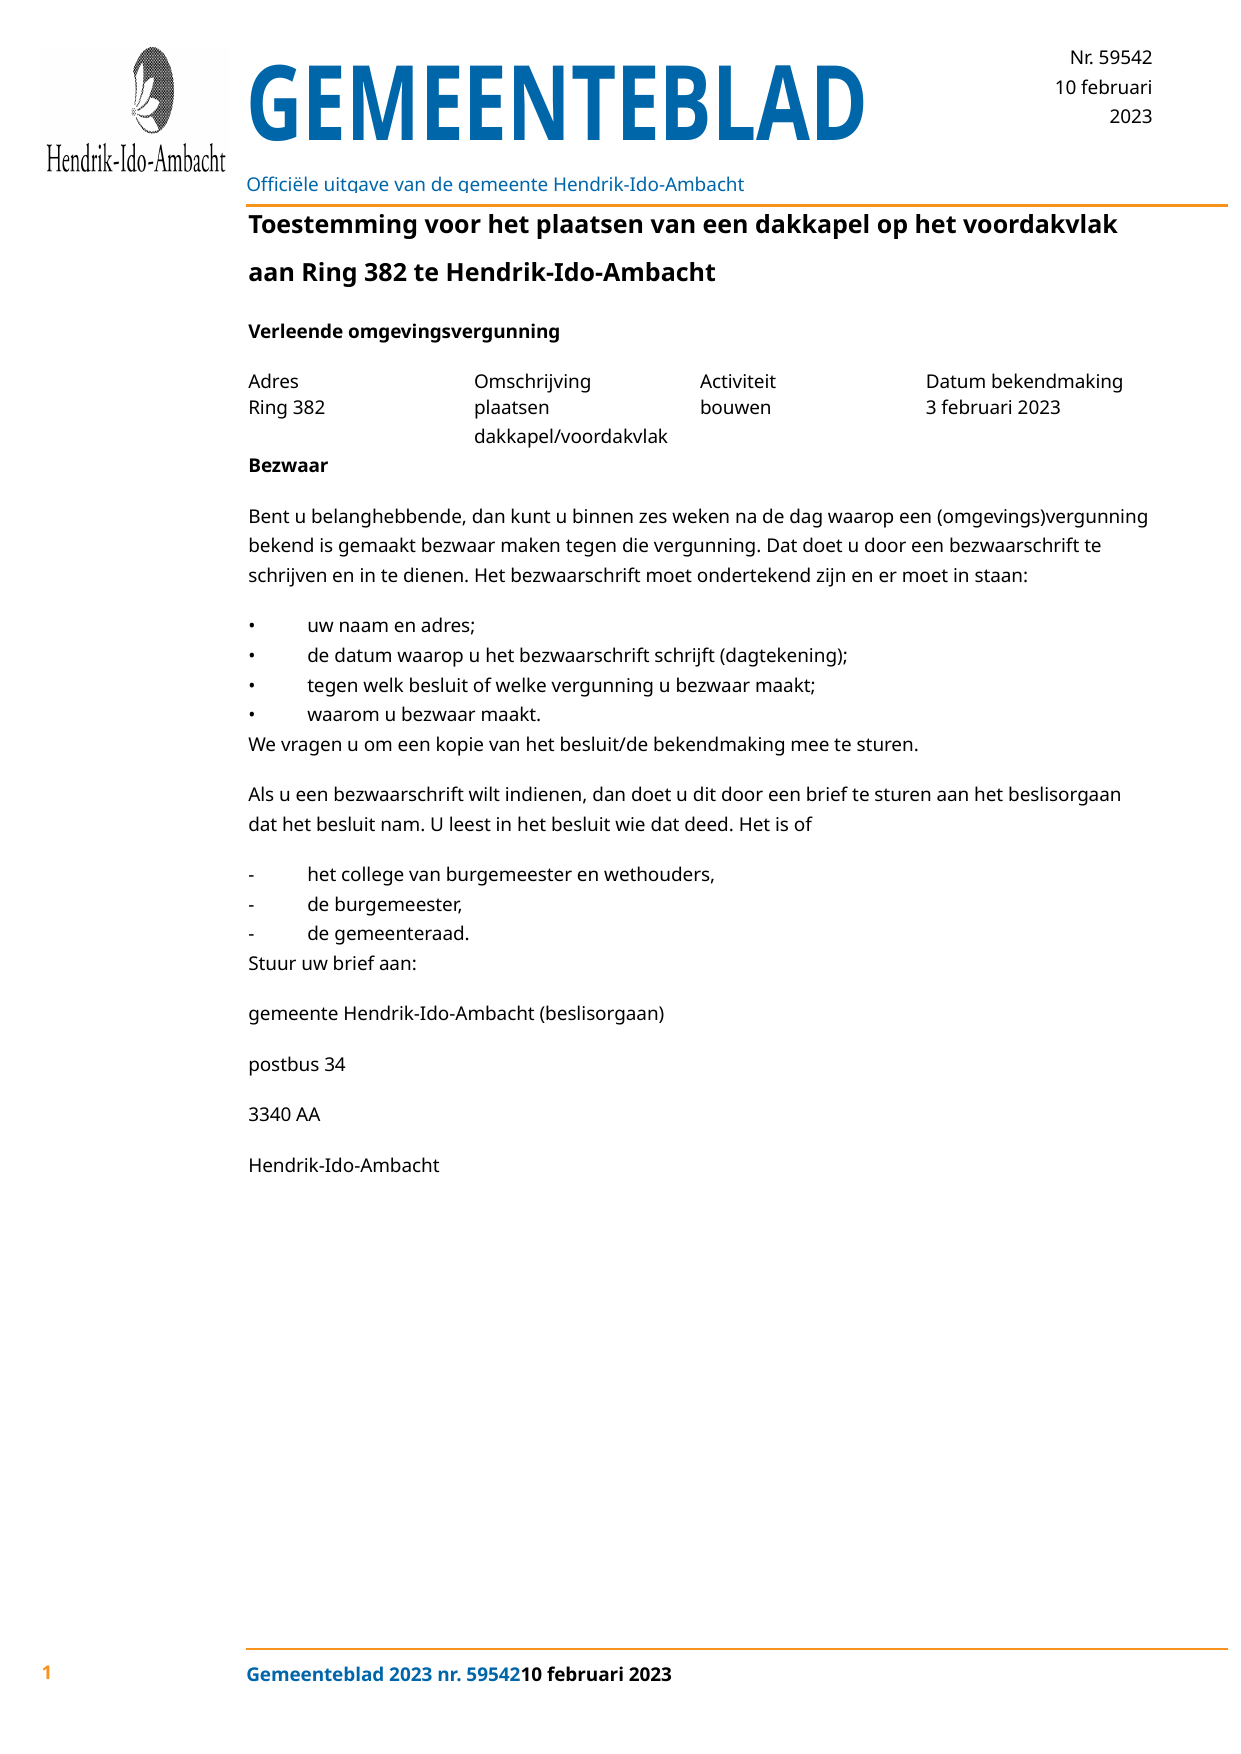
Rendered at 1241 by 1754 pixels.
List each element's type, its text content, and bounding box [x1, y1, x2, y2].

table_header Adres [248, 369, 474, 394]
list de gemeenteraad. [248, 921, 1152, 946]
text Stuur uw brief aan: [248, 950, 1152, 976]
text 3340 AA [248, 1101, 1152, 1127]
list tegen welk besluit of welke vergunning u bezwaar maakt; [248, 672, 1152, 698]
table_cell plaatsen dakkapel/voordakvlak [474, 394, 700, 449]
text postbus 34 [248, 1051, 1152, 1077]
list de burgemeester, [248, 891, 1152, 917]
text Als u een bezwaarschrift wilt indienen, dan doet u dit door een brief te sturen aan het beslisorgaan dat het besluit nam. U leest in het besluit wie dat deed. Het is of [248, 781, 1152, 837]
text Hendrik-Ido-Ambacht [248, 1152, 1152, 1178]
text Bezwaar [248, 453, 1152, 478]
table_header Activiteit [700, 369, 926, 394]
picture [41, 47, 231, 172]
table_header Omschrijving [474, 369, 700, 394]
text Verleende omgevingsvergunning [248, 318, 1152, 344]
text Toestemming voor het plaatsen van een dakkapel op het voordakvlak aan Ring 382 te Hendrik-Ido-Ambacht [248, 207, 1152, 288]
table_cell 3 februari 2023 [926, 394, 1152, 449]
list uw naam en adres; [248, 613, 1152, 638]
table_cell Ring 382 [248, 394, 474, 449]
table_cell bouwen [700, 394, 926, 449]
list het college van burgemeester en wethouders, [248, 861, 1152, 887]
table_header Datum bekendmaking [926, 369, 1152, 394]
text gemeente Hendrik-Ido-Ambacht (beslisorgaan) [248, 1001, 1152, 1026]
list de datum waarop u het bezwaarschrift schrijft (dagtekening); [248, 642, 1152, 668]
list waarom u bezwaar maakt. [248, 701, 1152, 727]
text Bent u belanghebbende, dan kunt u binnen zes weken na de dag waarop een (omgevings)vergunning bekend is gemaakt bezwaar maken tegen die vergunning. Dat doet u door een bezwaarschrift te schrijven en in te dienen. Het bezwaarschrift moet ondertekend zijn en er moet in staan: [248, 503, 1152, 588]
text We vragen u om een kopie van het besluit/de bekendmaking mee te sturen. [248, 731, 1152, 757]
